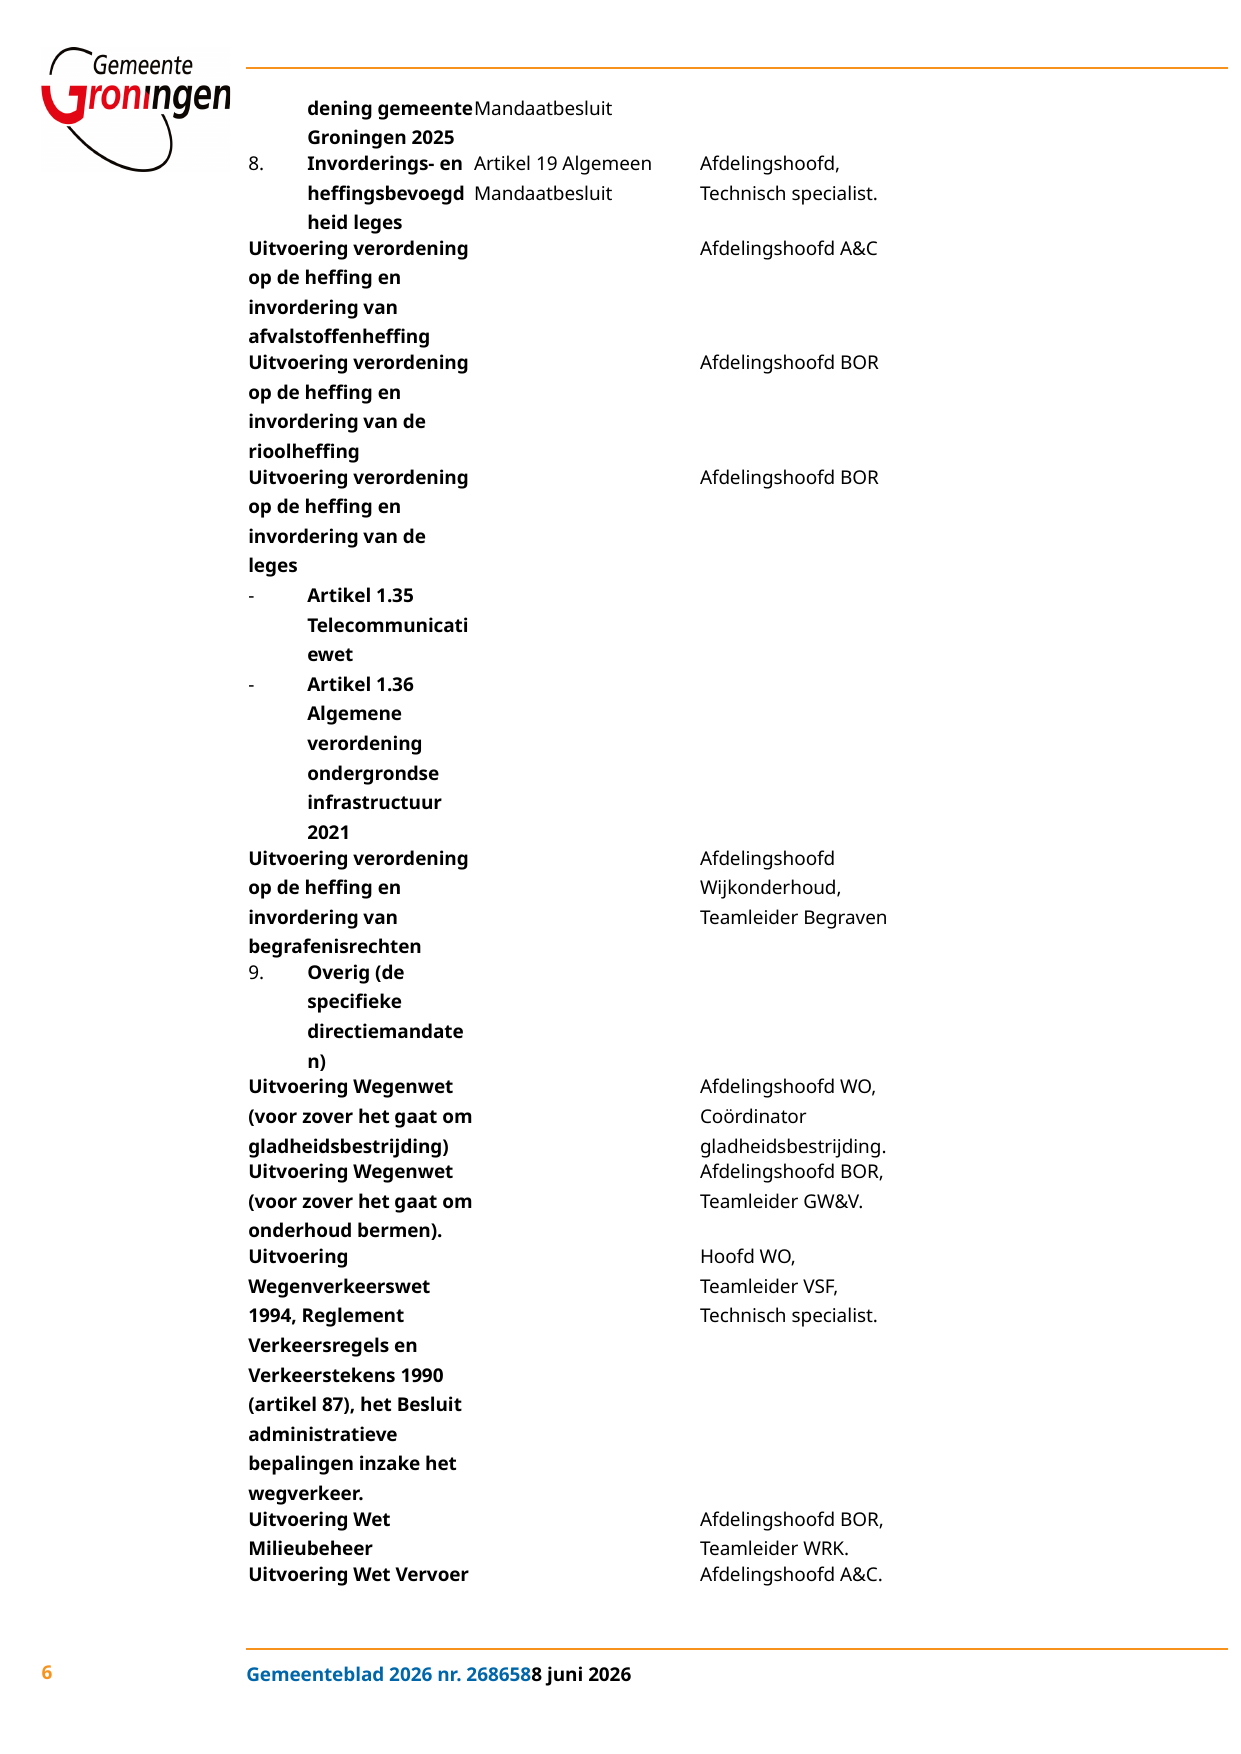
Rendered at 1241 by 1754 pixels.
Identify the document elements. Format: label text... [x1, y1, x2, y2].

table_cell [474, 1159, 700, 1243]
table_cell Afdelingshoofd BOR [700, 350, 926, 464]
table_cell Afdelingshoofd A&C. [700, 1561, 926, 1587]
table_cell Afdelingshoofd WO, Coördinator gladheidsbestrijding. [700, 1074, 926, 1158]
picture [41, 47, 231, 172]
table_cell [926, 150, 1152, 235]
table_cell Invorderings- en heffingsbevoegdheid leges [248, 150, 474, 235]
table_cell Uitvoering Wegenwet (voor zover het gaat om gladheidsbestrijding) [248, 1074, 474, 1158]
table_cell [926, 1244, 1152, 1506]
table_cell [474, 959, 700, 1074]
table_cell Uitvoering Wet Vervoer [248, 1561, 474, 1587]
table_cell [474, 1506, 700, 1561]
table_cell [926, 350, 1152, 464]
table_cell [926, 1506, 1152, 1561]
table_cell [474, 350, 700, 464]
table_cell [700, 959, 926, 1074]
table_cell Hoofd WO, Teamleider VSF, Technisch specialist. [700, 1244, 926, 1506]
table_cell Uitvoering Wegenverkeerswet 1994, Reglement Verkeersregels en Verkeerstekens 1990 (artikel 87), het Besluit administratieve bepalingen inzake het wegverkeer. [248, 1244, 474, 1506]
table_cell [474, 464, 700, 845]
table_cell [474, 1244, 700, 1506]
table_cell Artikel 19 Algemeen Mandaatbesluit [474, 150, 700, 235]
table_cell [474, 235, 700, 349]
table_cell [926, 95, 1152, 150]
table_cell Uitvoering verordening op de heffing en invordering van de rioolheffing [248, 350, 474, 464]
table_cell Uitvoering Wet Milieubeheer [248, 1506, 474, 1561]
table_cell [926, 959, 1152, 1074]
table_cell Afdelingshoofd BOR, Teamleider GW&V. [700, 1159, 926, 1243]
table_cell Mandaatbesluit [474, 95, 700, 150]
table_cell [926, 1159, 1152, 1243]
table_cell Afdelingshoofd Wijkonderhoud, Teamleider Begraven [700, 845, 926, 959]
table_cell [700, 95, 926, 150]
table_cell Uitvoering verordening op de heffing en invordering van afvalstoffenheffing [248, 235, 474, 349]
table_cell Uitvoering Wegenwet (voor zover het gaat om onderhoud bermen). [248, 1159, 474, 1243]
table_cell Uitvoering verordening op de heffing en invordering van begrafenisrechten [248, 845, 474, 959]
table_cell Overig (de specifieke directiemandaten) [248, 959, 474, 1074]
table_cell Afdelingshoofd BOR [700, 464, 926, 845]
table_cell [926, 235, 1152, 349]
table_cell [926, 1561, 1152, 1587]
table_cell Afdelingshoofd, Technisch specialist. [700, 150, 926, 235]
table_cell [474, 1561, 700, 1587]
table_cell dening gemeente Groningen 2025 [248, 95, 474, 150]
table_cell [926, 1074, 1152, 1158]
table_cell Afdelingshoofd A&C [700, 235, 926, 349]
table_cell [926, 845, 1152, 959]
table_cell [474, 845, 700, 959]
table_cell [926, 464, 1152, 845]
table_cell [474, 1074, 700, 1158]
table_cell Afdelingshoofd BOR, Teamleider WRK. [700, 1506, 926, 1561]
table_cell Uitvoering verordening op de heffing en invordering van de leges Artikel 1.35 Telecommunicatiewet Artikel 1.36 Algemene verordening ondergrondse infrastructuur 2021 [248, 464, 474, 845]
